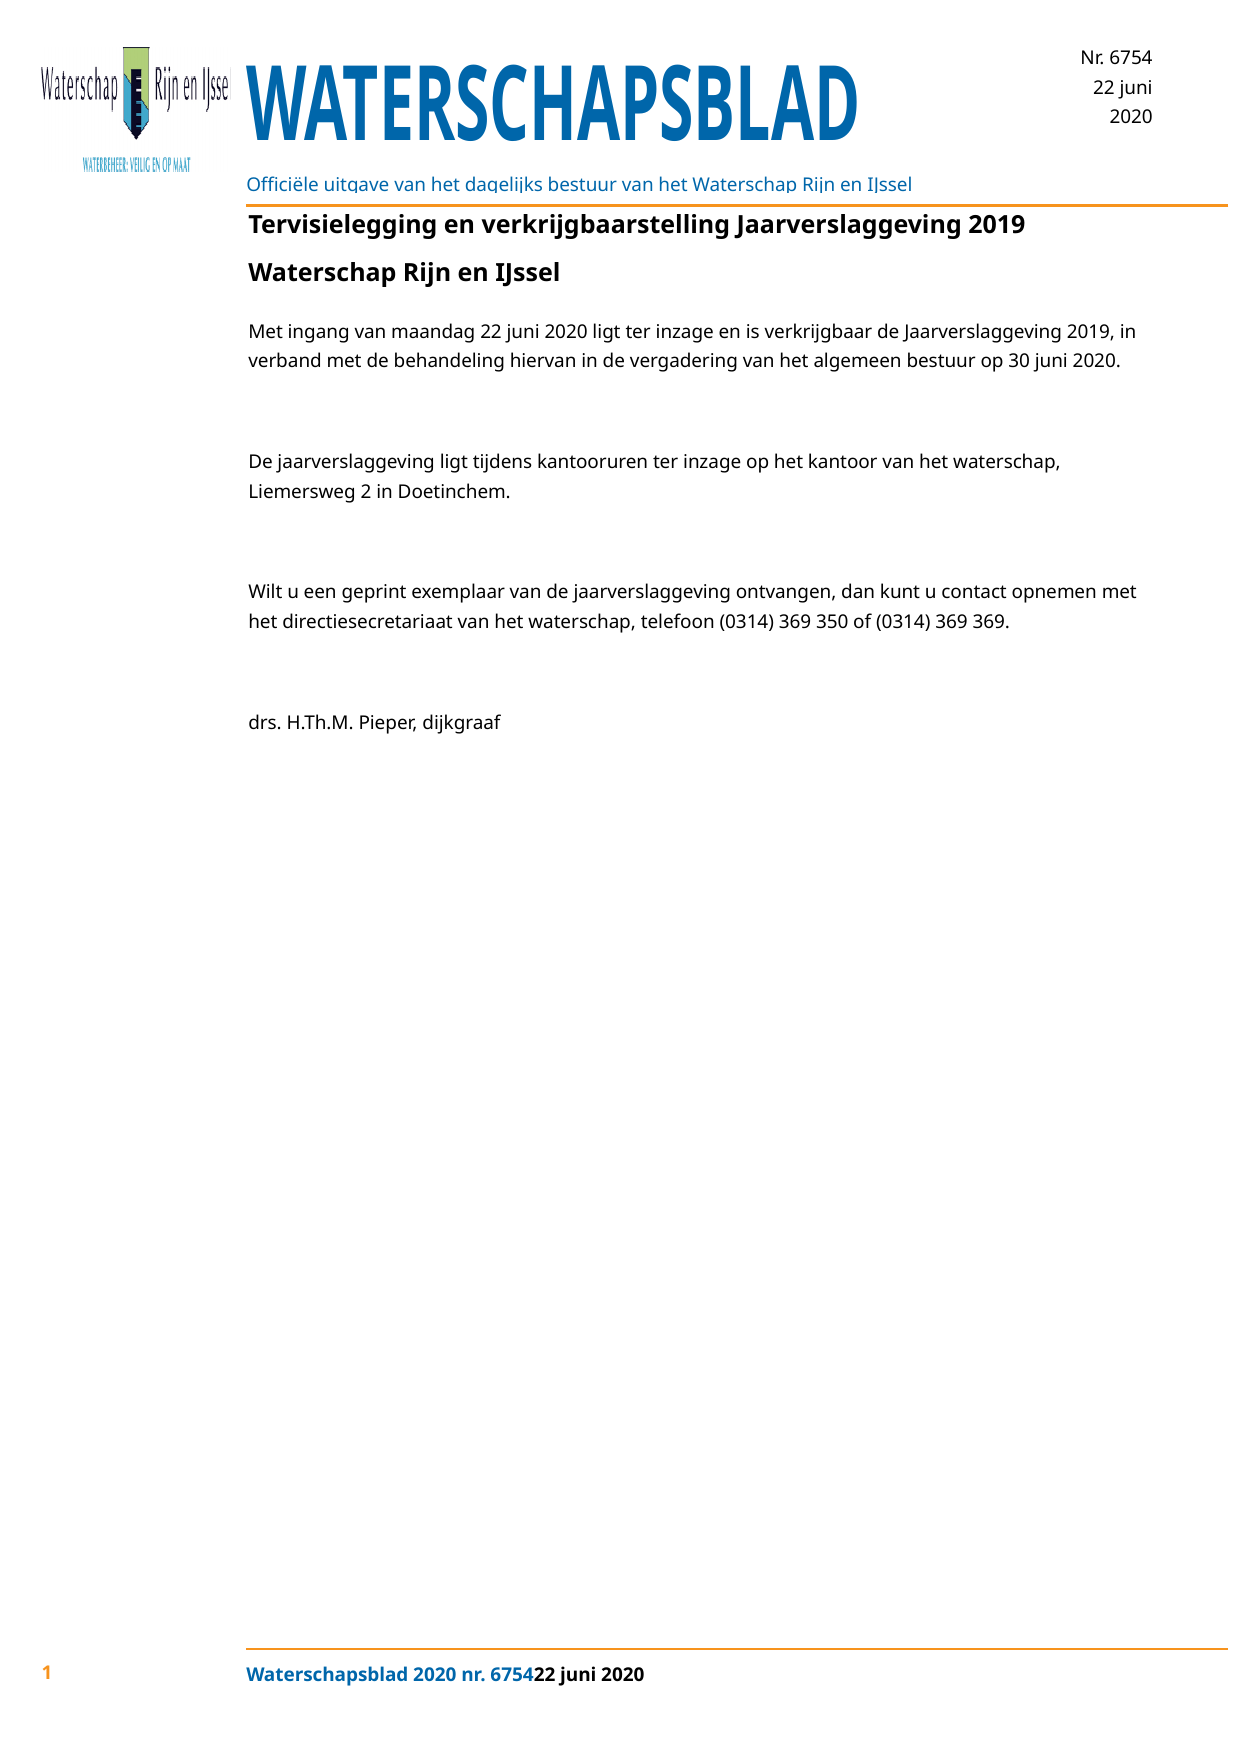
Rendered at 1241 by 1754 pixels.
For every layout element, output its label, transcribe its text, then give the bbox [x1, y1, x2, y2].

text De jaarverslaggeving ligt tijdens kantooruren ter inzage op het kantoor van het waterschap, Liemersweg 2 in Doetinchem. [248, 448, 1152, 504]
text Met ingang van maandag 22 juni 2020 ligt ter inzage en is verkrijgbaar de Jaarverslaggeving 2019, in verband met de behandeling hiervan in de vergadering van het algemeen bestuur op 30 juni 2020. [248, 318, 1152, 373]
picture [41, 47, 231, 172]
text drs. H.Th.M. Pieper, dijkgraaf [248, 709, 1152, 735]
text Tervisielegging en verkrijgbaarstelling Jaarverslaggeving 2019 Waterschap Rijn en IJssel [248, 207, 1152, 288]
text Wilt u een geprint exemplaar van de jaarverslaggeving ontvangen, dan kunt u contact opnemen met het directiesecretariaat van het waterschap, telefoon (0314) 369 350 of (0314) 369 369. [248, 579, 1152, 634]
